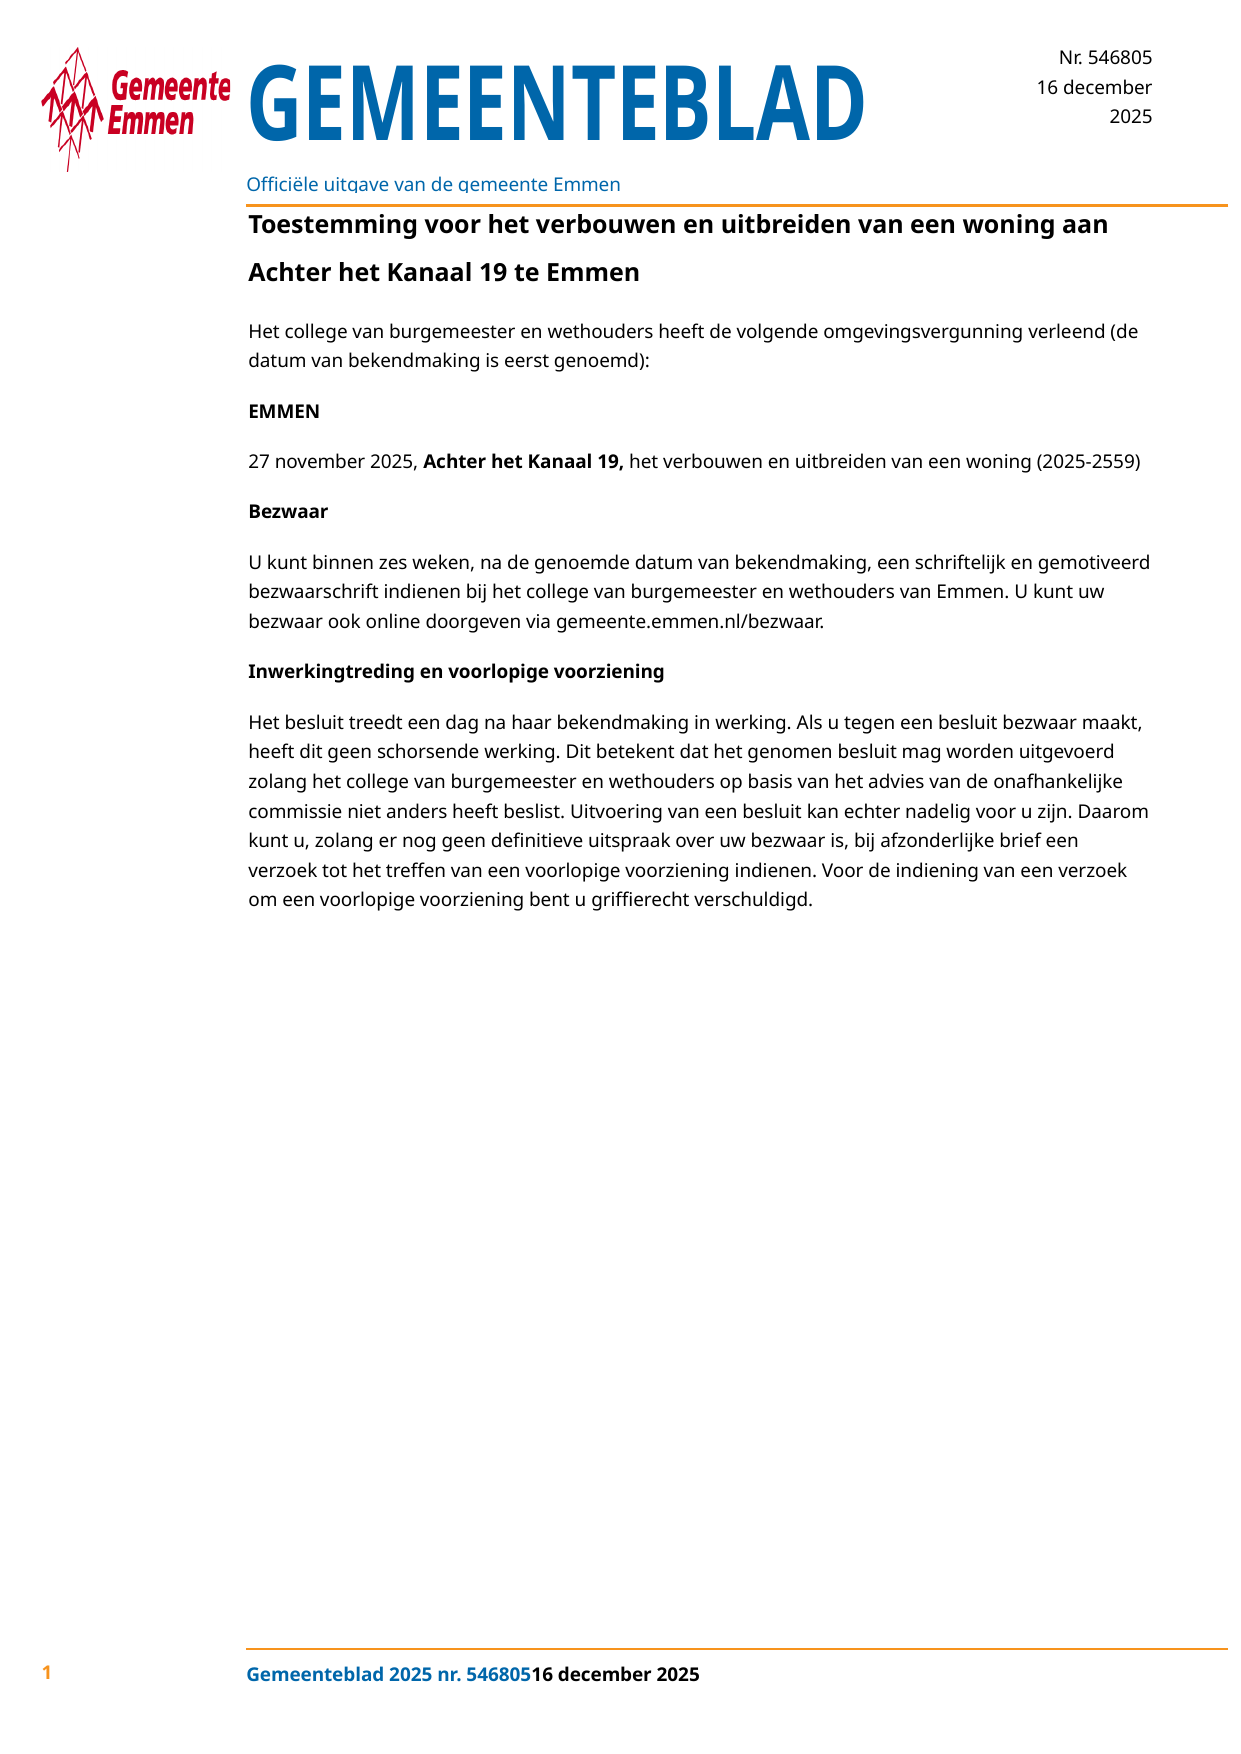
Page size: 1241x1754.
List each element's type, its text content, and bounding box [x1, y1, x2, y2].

text Bezwaar [248, 499, 1152, 524]
text Het college van burgemeester en wethouders heeft de volgende omgevingsvergunning verleend (de datum van bekendmaking is eerst genoemd): [248, 318, 1152, 373]
text Het besluit treedt een dag na haar bekendmaking in werking. Als u tegen een besluit bezwaar maakt, heeft dit geen schorsende werking. Dit betekent dat het genomen besluit mag worden uitgevoerd zolang het college van burgemeester en wethouders op basis van het advies van de onafhankelijke commissie niet anders heeft beslist. Uitvoering van een besluit kan echter nadelig voor u zijn. Daarom kunt u, zolang er nog geen definitieve uitspraak over uw bezwaar is, bij afzonderlijke brief een verzoek tot het treffen van een voorlopige voorziening indienen. Voor de indiening van een verzoek om een voorlopige voorziening bent u griffierecht verschuldigd. [248, 709, 1152, 912]
picture [41, 47, 231, 172]
text 27 november 2025, Achter het Kanaal 19, het verbouwen en uitbreiden van een woning (2025-2559) [248, 448, 1152, 474]
text EMMEN [248, 398, 1152, 424]
text U kunt binnen zes weken, na de genoemde datum van bekendmaking, een schriftelijk en gemotiveerd bezwaarschrift indienen bij het college van burgemeester en wethouders van Emmen. U kunt uw bezwaar ook online doorgeven via gemeente.emmen.nl/bezwaar. [248, 549, 1152, 634]
text Inwerkingtreding en voorlopige voorziening [248, 659, 1152, 684]
text Toestemming voor het verbouwen en uitbreiden van een woning aan Achter het Kanaal 19 te Emmen [248, 207, 1152, 288]
